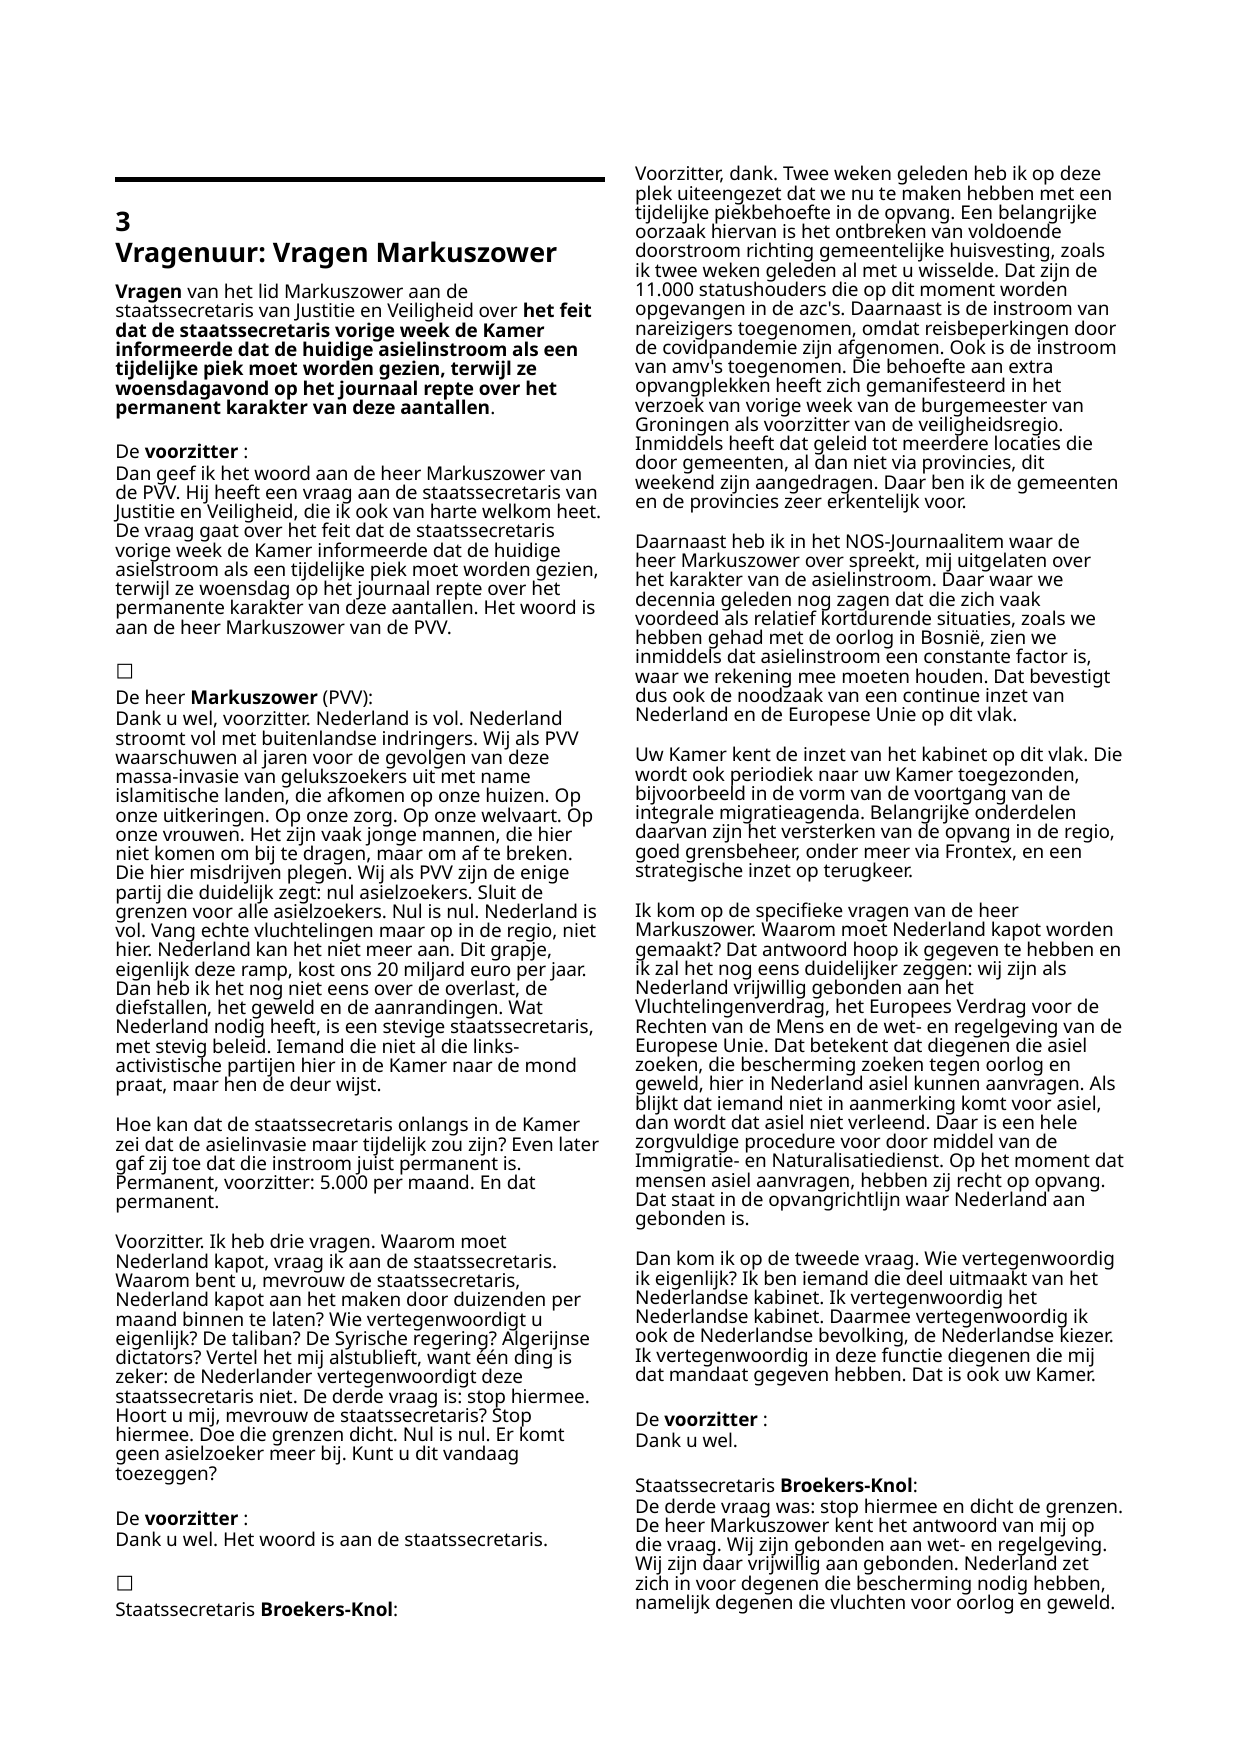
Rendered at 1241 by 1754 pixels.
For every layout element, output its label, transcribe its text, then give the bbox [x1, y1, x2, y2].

text Dan kom ik op de tweede vraag. Wie vertegenwoordig ik eigenlijk? Ik ben iemand die deel uitmaakt van het Nederlandse kabinet. Ik vertegenwoordig het Nederlandse kabinet. Daarmee vertegenwoordig ik ook de Nederlandse bevolking, de Nederlandse kiezer. Ik vertegenwoordig in deze functie diegenen die mij dat mandaat gegeven hebben. Dat is ook uw Kamer. [635, 1250, 1125, 1385]
text ⬜ [115, 1571, 605, 1596]
text Staatssecretaris Broekers-Knol: [115, 1596, 605, 1622]
text Dank u wel. [635, 1432, 1125, 1451]
text Staatssecretaris Broekers-Knol: [635, 1472, 1125, 1498]
text Voorzitter. Ik heb drie vragen. Waarom moet Nederland kapot, vraag ik aan de staatssecretaris. Waarom bent u, mevrouw de staatssecretaris, Nederland kapot aan het maken door duizenden per maand binnen te laten? Wie vertegenwoordigt u eigenlijk? De taliban? De Syrische regering? Algerijnse dictators? Vertel het mij alstublieft, want één ding is zeker: de Nederlander vertegenwoordigt deze staatssecretaris niet. De derde vraag is: stop hiermee. Hoort u mij, mevrouw de staatssecretaris? Stop hiermee. Doe die grenzen dicht. Nul is nul. Er komt geen asielzoeker meer bij. Kunt u dit vandaag toezeggen? [115, 1233, 605, 1484]
text ⬜ [115, 659, 605, 684]
text De voorzitter : [115, 439, 605, 464]
text De heer Markuszower (PVV): [115, 684, 605, 710]
text De voorzitter : [115, 1505, 605, 1531]
text Dank u wel, voorzitter. Nederland is vol. Nederland stroomt vol met buitenlandse indringers. Wij als PVV waarschuwen al jaren voor de gevolgen van deze massa-invasie van gelukszoekers uit met name islamitische landen, die afkomen op onze huizen. Op onze uitkeringen. Op onze zorg. Op onze welvaart. Op onze vrouwen. Het zijn vaak jonge mannen, die hier niet komen om bij te dragen, maar om af te breken. Die hier misdrijven plegen. Wij als PVV zijn de enige partij die duidelijk zegt: nul asielzoekers. Sluit de grenzen voor alle asielzoekers. Nul is nul. Nederland is vol. Vang echte vluchtelingen maar op in de regio, niet hier. Nederland kan het niet meer aan. Dit grapje, eigenlijk deze ramp, kost ons 20 miljard euro per jaar. Dan heb ik het nog niet eens over de overlast, de diefstallen, het geweld en de aanrandingen. Wat Nederland nodig heeft, is een stevige staatssecretaris, met stevig beleid. Iemand die niet al die links-activistische partijen hier in de Kamer naar de mond praat, maar hen de deur wijst. [115, 710, 605, 1096]
text Vragen van het lid Markuszower aan de staatssecretaris van Justitie en Veiligheid over het feit dat de staatssecretaris vorige week de Kamer informeerde dat de huidige asielinstroom als een tijdelijke piek moet worden gezien, terwijl ze woensdagavond op het journaal repte over het permanent karakter van deze aantallen. [115, 283, 605, 418]
text Daarnaast heb ik in het NOS-Journaalitem waar de heer Markuszower over spreekt, mij uitgelaten over het karakter van de asielinstroom. Daar waar we decennia geleden nog zagen dat die zich vaak voordeed als relatief kortdurende situaties, zoals we hebben gehad met de oorlog in Bosnië, zien we inmiddels dat asielinstroom een constante factor is, waar we rekening mee moeten houden. Dat bevestigt dus ook de noodzaak van een continue inzet van Nederland en de Europese Unie op dit vlak. [635, 533, 1125, 726]
text Hoe kan dat de staatssecretaris onlangs in de Kamer zei dat de asielinvasie maar tijdelijk zou zijn? Even later gaf zij toe dat die instroom juist permanent is. Permanent, voorzitter: 5.000 per maand. En dat permanent. [115, 1116, 605, 1213]
text 3 [115, 203, 605, 239]
text De voorzitter : [635, 1406, 1125, 1432]
text Vragenuur: Vragen Markuszower [115, 239, 605, 283]
text Voorzitter, dank. Twee weken geleden heb ik op deze plek uiteengezet dat we nu te maken hebben met een tijdelijke piekbehoefte in de opvang. Een belangrijke oorzaak hiervan is het ontbreken van voldoende doorstroom richting gemeentelijke huisvesting, zoals ik twee weken geleden al met u wisselde. Dat zijn de 11.000 statushouders die op dit moment worden opgevangen in de azc's. Daarnaast is de instroom van nareizigers toegenomen, omdat reisbeperkingen door de covidpandemie zijn afgenomen. Ook is de instroom van amv's toegenomen. Die behoefte aan extra opvangplekken heeft zich gemanifesteerd in het verzoek van vorige week van de burgemeester van Groningen als voorzitter van de veiligheidsregio. Inmiddels heeft dat geleid tot meerdere locaties die door gemeenten, al dan niet via provincies, dit weekend zijn aangedragen. Daar ben ik de gemeenten en de provincies zeer erkentelijk voor. [635, 165, 1125, 512]
text Dank u wel. Het woord is aan de staatssecretaris. [115, 1531, 605, 1550]
text Dan geef ik het woord aan de heer Markuszower van de PVV. Hij heeft een vraag aan de staatssecretaris van Justitie en Veiligheid, die ik ook van harte welkom heet. De vraag gaat over het feit dat de staatssecretaris vorige week de Kamer informeerde dat de huidige asielstroom als een tijdelijke piek moet worden gezien, terwijl ze woensdag op het journaal repte over het permanente karakter van deze aantallen. Het woord is aan de heer Markuszower van de PVV. [115, 464, 605, 638]
text Uw Kamer kent de inzet van het kabinet op dit vlak. Die wordt ook periodiek naar uw Kamer toegezonden, bijvoorbeeld in de vorm van de voortgang van de integrale migratieagenda. Belangrijke onderdelen daarvan zijn het versterken van de opvang in de regio, goed grensbeheer, onder meer via Frontex, en een strategische inzet op terugkeer. [635, 746, 1125, 881]
text Ik kom op de specifieke vragen van de heer Markuszower. Waarom moet Nederland kapot worden gemaakt? Dat antwoord hoop ik gegeven te hebben en ik zal het nog eens duidelijker zeggen: wij zijn als Nederland vrijwillig gebonden aan het Vluchtelingenverdrag, het Europees Verdrag voor de Rechten van de Mens en de wet- en regelgeving van de Europese Unie. Dat betekent dat diegenen die asiel zoeken, die bescherming zoeken tegen oorlog en geweld, hier in Nederland asiel kunnen aanvragen. Als blijkt dat iemand niet in aanmerking komt voor asiel, dan wordt dat asiel niet verleend. Daar is een hele zorgvuldige procedure voor door middel van de Immigratie- en Naturalisatiedienst. Op het moment dat mensen asiel aanvragen, hebben zij recht op opvang. Dat staat in de opvangrichtlijn waar Nederland aan gebonden is. [635, 902, 1125, 1229]
text De derde vraag was: stop hiermee en dicht de grenzen. De heer Markuszower kent het antwoord van mij op die vraag. Wij zijn gebonden aan wet- en regelgeving. Wij zijn daar vrijwillig aan gebonden. Nederland zet zich in voor degenen die bescherming nodig hebben, namelijk degenen die vluchten voor oorlog en geweld. [635, 1498, 1125, 1613]
